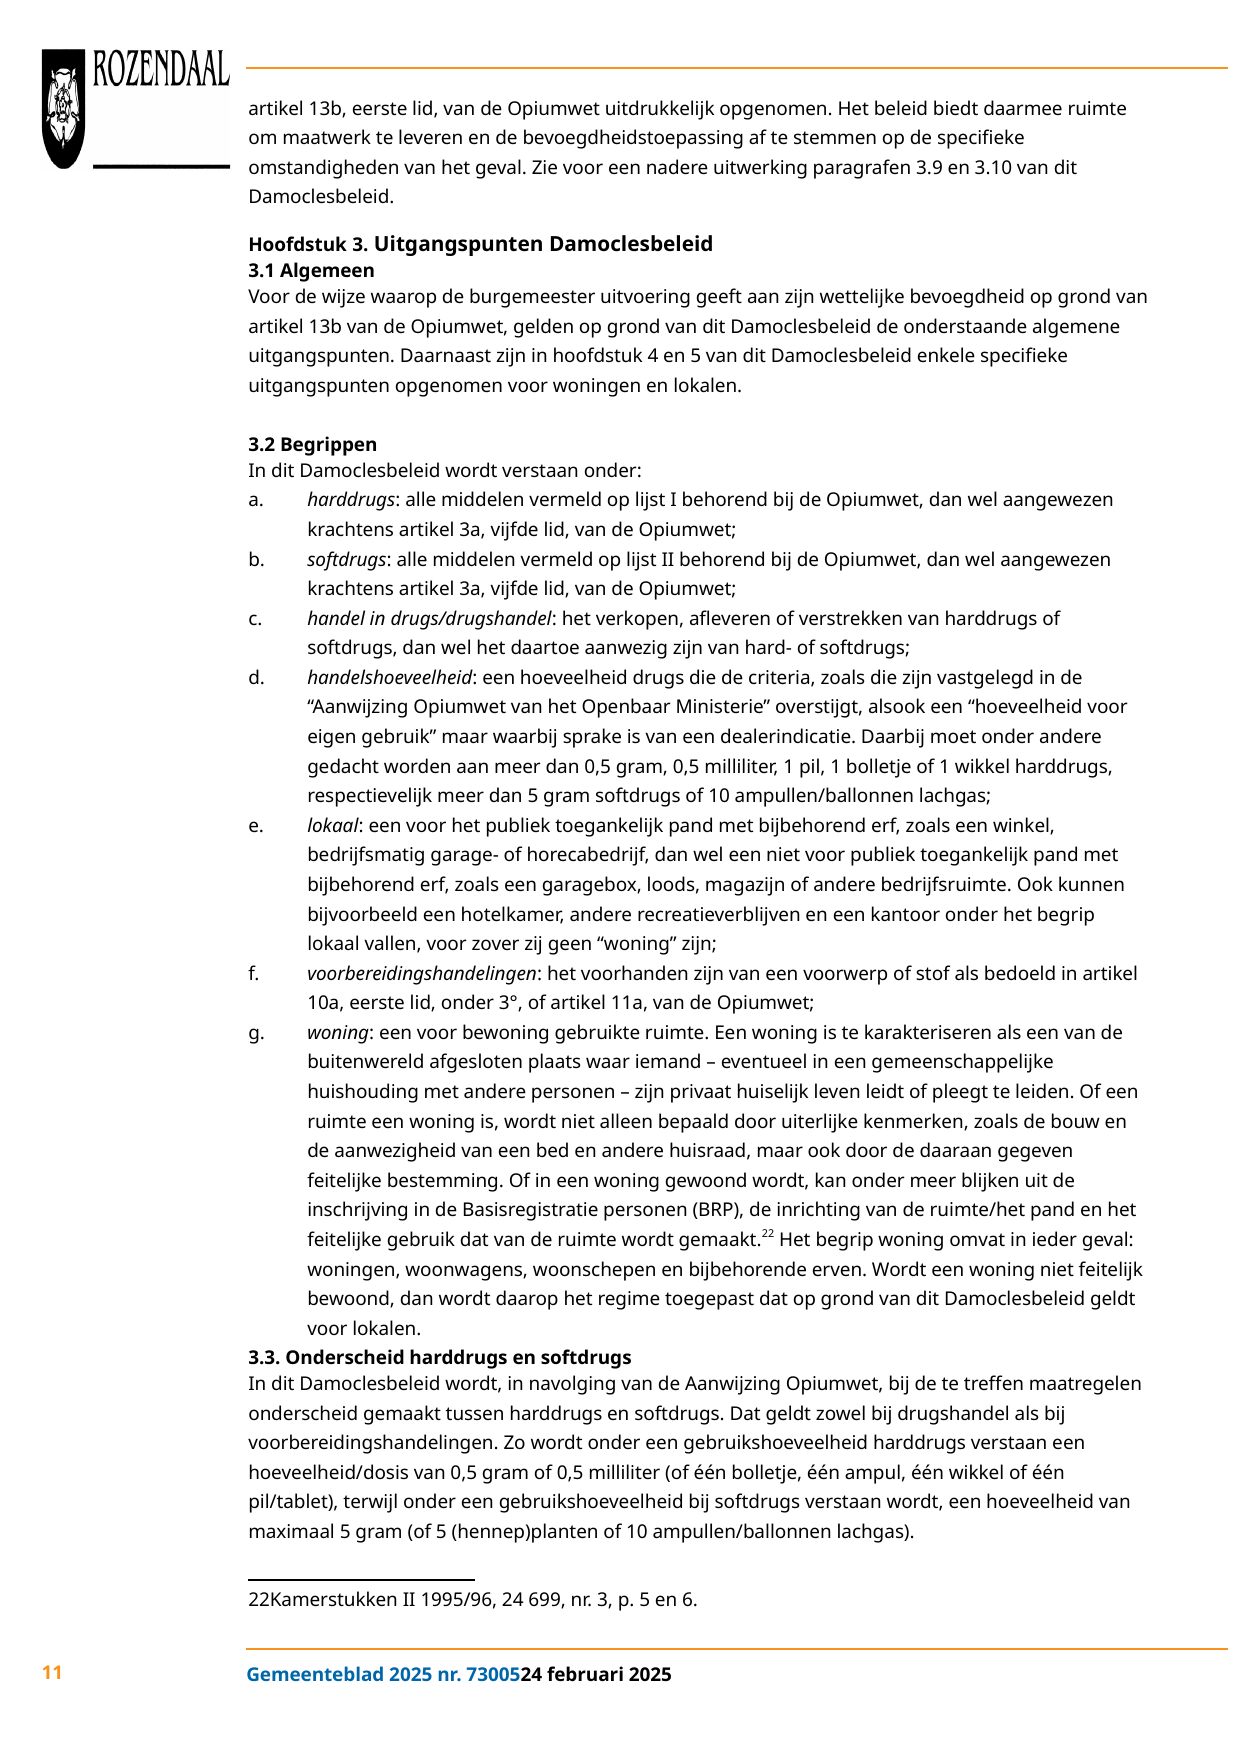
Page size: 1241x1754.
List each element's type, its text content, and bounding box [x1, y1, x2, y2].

picture [41, 47, 231, 172]
list handel in drugs/drugshandel: het verkopen, afleveren of verstrekken van harddrugs of softdrugs, dan wel het daartoe aanwezig zijn van hard- of softdrugs; [248, 605, 1152, 660]
text 3.2 Begrippen [248, 431, 1152, 457]
list Kamerstukken II 1995/96, 24 699, nr. 3, p. 5 en 6. [248, 1586, 1152, 1612]
text In dit Damoclesbeleid wordt, in navolging van de Aanwijzing Opiumwet, bij de te treffen maatregelen onderscheid gemaakt tussen harddrugs en softdrugs. Dat geldt zowel bij drugshandel als bij voorbereidingshandelingen. Zo wordt onder een gebruikshoeveelheid harddrugs verstaan een hoeveelheid/dosis van 0,5 gram of 0,5 milliliter (of één bolletje, één ampul, één wikkel of één pil/tablet), terwijl onder een gebruikshoeveelheid bij softdrugs verstaan wordt, een hoeveelheid van maximaal 5 gram (of 5 (hennep)planten of 10 ampullen/ballonnen lachgas). [248, 1370, 1152, 1544]
text 3.1 Algemeen [248, 258, 1152, 283]
list harddrugs: alle middelen vermeld op lijst I behorend bij de Opiumwet, dan wel aangewezen krachtens artikel 3a, vijfde lid, van de Opiumwet; [248, 487, 1152, 542]
text 3.3. Onderscheid harddrugs en softdrugs [248, 1344, 1152, 1370]
list handelshoeveelheid: een hoeveelheid drugs die de criteria, zoals die zijn vastgelegd in de “Aanwijzing Opiumwet van het Openbaar Ministerie” overstijgt, alsook een “hoeveelheid voor eigen gebruik” maar waarbij sprake is van een dealerindicatie. Daarbij moet onder andere gedacht worden aan meer dan 0,5 gram, 0,5 milliliter, 1 pil, 1 bolletje of 1 wikkel harddrugs, respectievelijk meer dan 5 gram softdrugs of 10 ampullen/ballonnen lachgas; [248, 664, 1152, 808]
list woning: een voor bewoning gebruikte ruimte. Een woning is te karakteriseren als een van de buitenwereld afgesloten plaats waar iemand – eventueel in een gemeenschappelijke huishouding met andere personen – zijn privaat huiselijk leven leidt of pleegt te leiden. Of een ruimte een woning is, wordt niet alleen bepaald door uiterlijke kenmerken, zoals de bouw en de aanwezigheid van een bed en andere huisraad, maar ook door de daaraan gegeven feitelijke bestemming. Of in een woning gewoond wordt, kan onder meer blijken uit de inschrijving in de Basisregistratie personen (BRP), de inrichting van de ruimte/het pand en het feitelijke gebruik dat van de ruimte wordt gemaakt. Het begrip woning omvat in ieder geval: woningen, woonwagens, woonschepen en bijbehorende erven. Wordt een woning niet feitelijk bewoond, dan wordt daarop het regime toegepast dat op grond van dit Damoclesbeleid geldt voor lokalen. [248, 1019, 1152, 1341]
list voorbereidingshandelingen: het voorhanden zijn van een voorwerp of stof als bedoeld in artikel 10a, eerste lid, onder 3°, of artikel 11a, van de Opiumwet; [248, 960, 1152, 1015]
text artikel 13b, eerste lid, van de Opiumwet uitdrukkelijk opgenomen. Het beleid biedt daarmee ruimte om maatwerk te leveren en de bevoegdheidstoepassing af te stemmen op de specifieke omstandigheden van het geval. Zie voor een nadere uitwerking paragrafen 3.9 en 3.10 van dit Damoclesbeleid. [248, 95, 1152, 209]
text In dit Damoclesbeleid wordt verstaan onder: [248, 457, 1152, 483]
list softdrugs: alle middelen vermeld op lijst II behorend bij de Opiumwet, dan wel aangewezen krachtens artikel 3a, vijfde lid, van de Opiumwet; [248, 546, 1152, 601]
list lokaal: een voor het publiek toegankelijk pand met bijbehorend erf, zoals een winkel, bedrijfsmatig garage- of horecabedrijf, dan wel een niet voor publiek toegankelijk pand met bijbehorend erf, zoals een garagebox, loods, magazijn of andere bedrijfsruimte. Ook kunnen bijvoorbeeld een hotelkamer, andere recreatieverblijven en een kantoor onder het begrip lokaal vallen, voor zover zij geen “woning” zijn; [248, 812, 1152, 956]
text Voor de wijze waarop de burgemeester uitvoering geeft aan zijn wettelijke bevoegdheid op grond van artikel 13b van de Opiumwet, gelden op grond van dit Damoclesbeleid de onderstaande algemene uitgangspunten. Daarnaast zijn in hoofdstuk 4 en 5 van dit Damoclesbeleid enkele specifieke uitgangspunten opgenomen voor woningen en lokalen. [248, 283, 1152, 398]
text Hoofdstuk 3. Uitgangspunten Damoclesbeleid [248, 229, 1152, 258]
